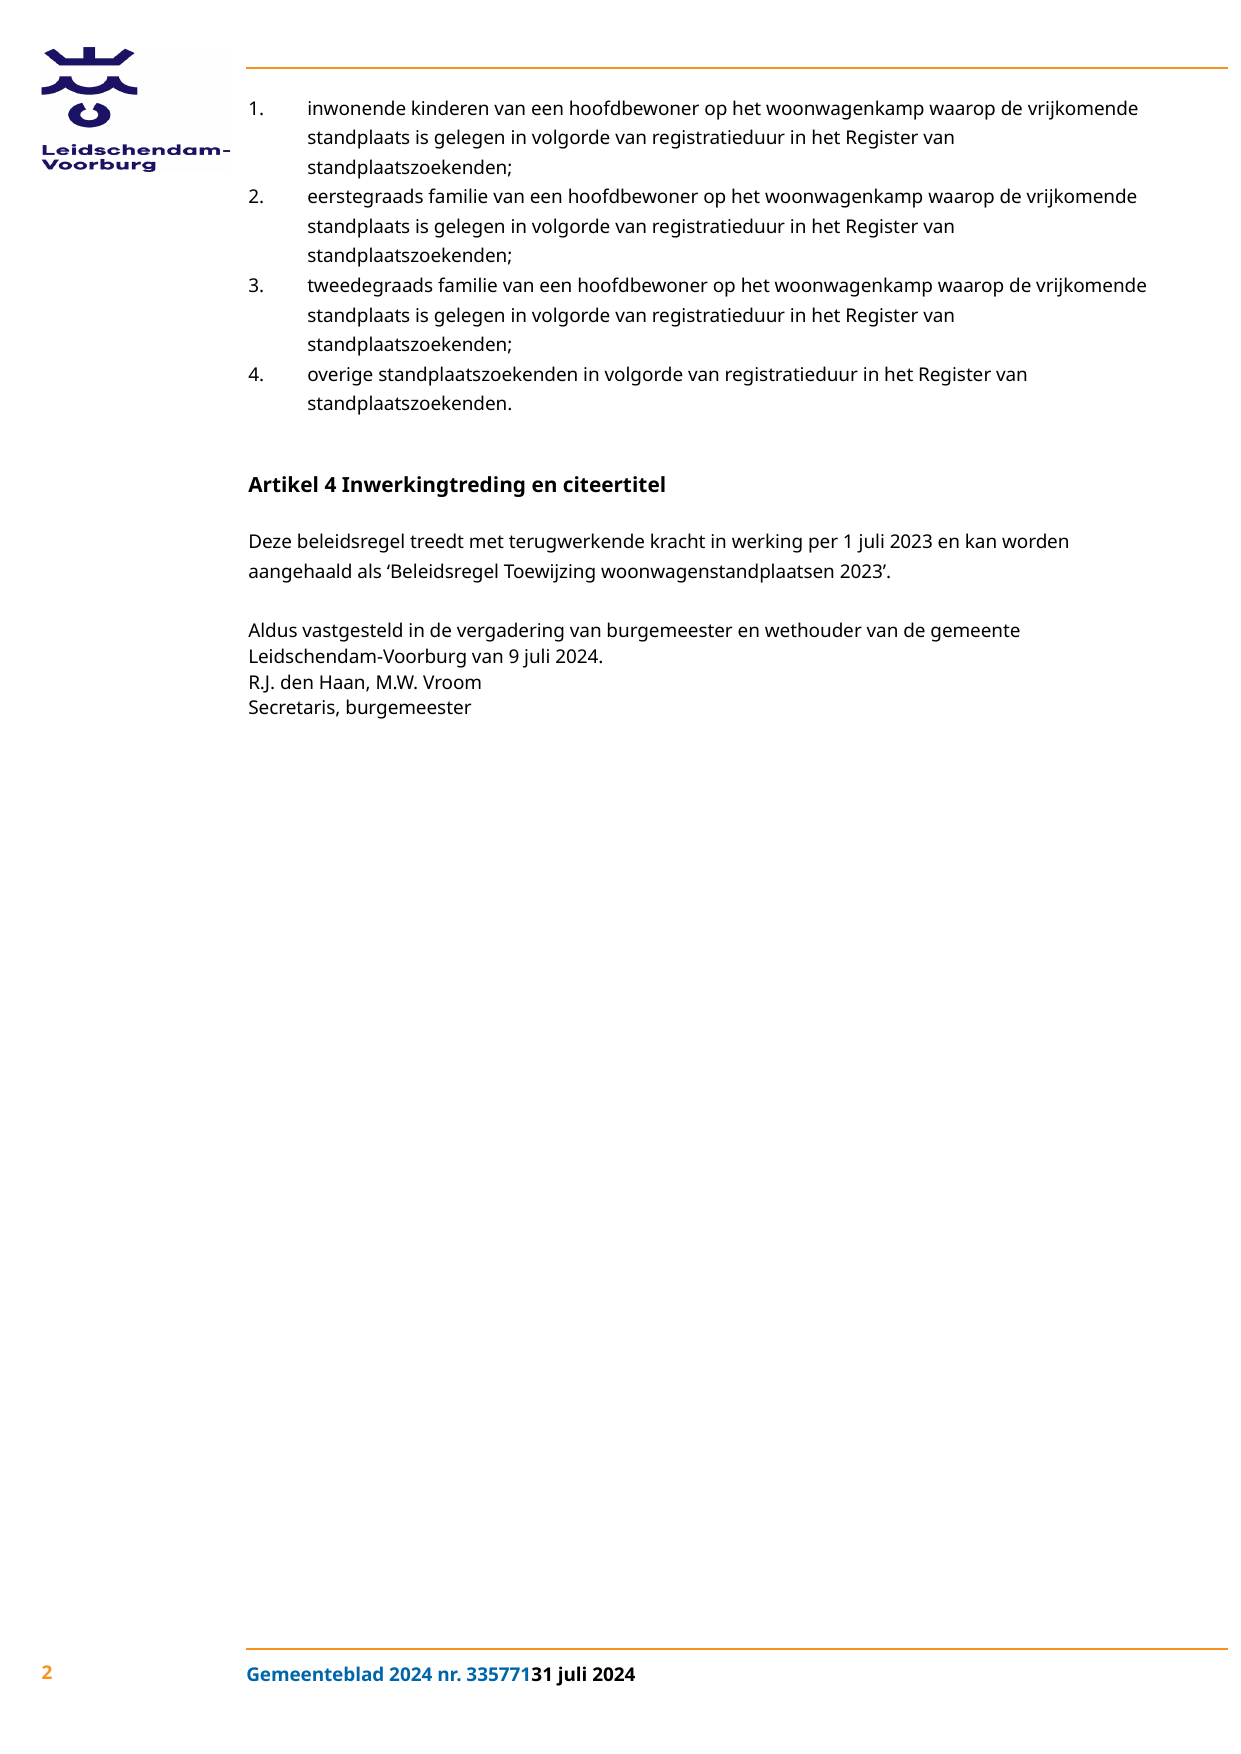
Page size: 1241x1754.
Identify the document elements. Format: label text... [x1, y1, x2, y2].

text Secretaris, burgemeester [248, 694, 1152, 720]
text Artikel 4 Inwerkingtreding en citeertitel [248, 471, 1152, 499]
picture [41, 47, 231, 172]
list inwonende kinderen van een hoofdbewoner op het woonwagenkamp waarop de vrijkomende standplaats is gelegen in volgorde van registratieduur in het Register van standplaatszoekenden; [248, 95, 1152, 180]
list tweedegraads familie van een hoofdbewoner op het woonwagenkamp waarop de vrijkomende standplaats is gelegen in volgorde van registratieduur in het Register van standplaatszoekenden; [248, 272, 1152, 357]
text R.J. den Haan, M.W. Vroom [248, 669, 1152, 694]
list overige standplaatszoekenden in volgorde van registratieduur in het Register van standplaatszoekenden. [248, 361, 1152, 416]
text Deze beleidsregel treedt met terugwerkende kracht in werking per 1 juli 2023 en kan worden aangehaald als ‘Beleidsregel Toewijzing woonwagenstandplaatsen 2023’. [248, 529, 1152, 584]
text Aldus vastgesteld in de vergadering van burgemeester en wethouder van de gemeente Leidschendam-Voorburg van 9 juli 2024. [248, 617, 1152, 669]
list eerstegraads familie van een hoofdbewoner op het woonwagenkamp waarop de vrijkomende standplaats is gelegen in volgorde van registratieduur in het Register van standplaatszoekenden; [248, 183, 1152, 268]
